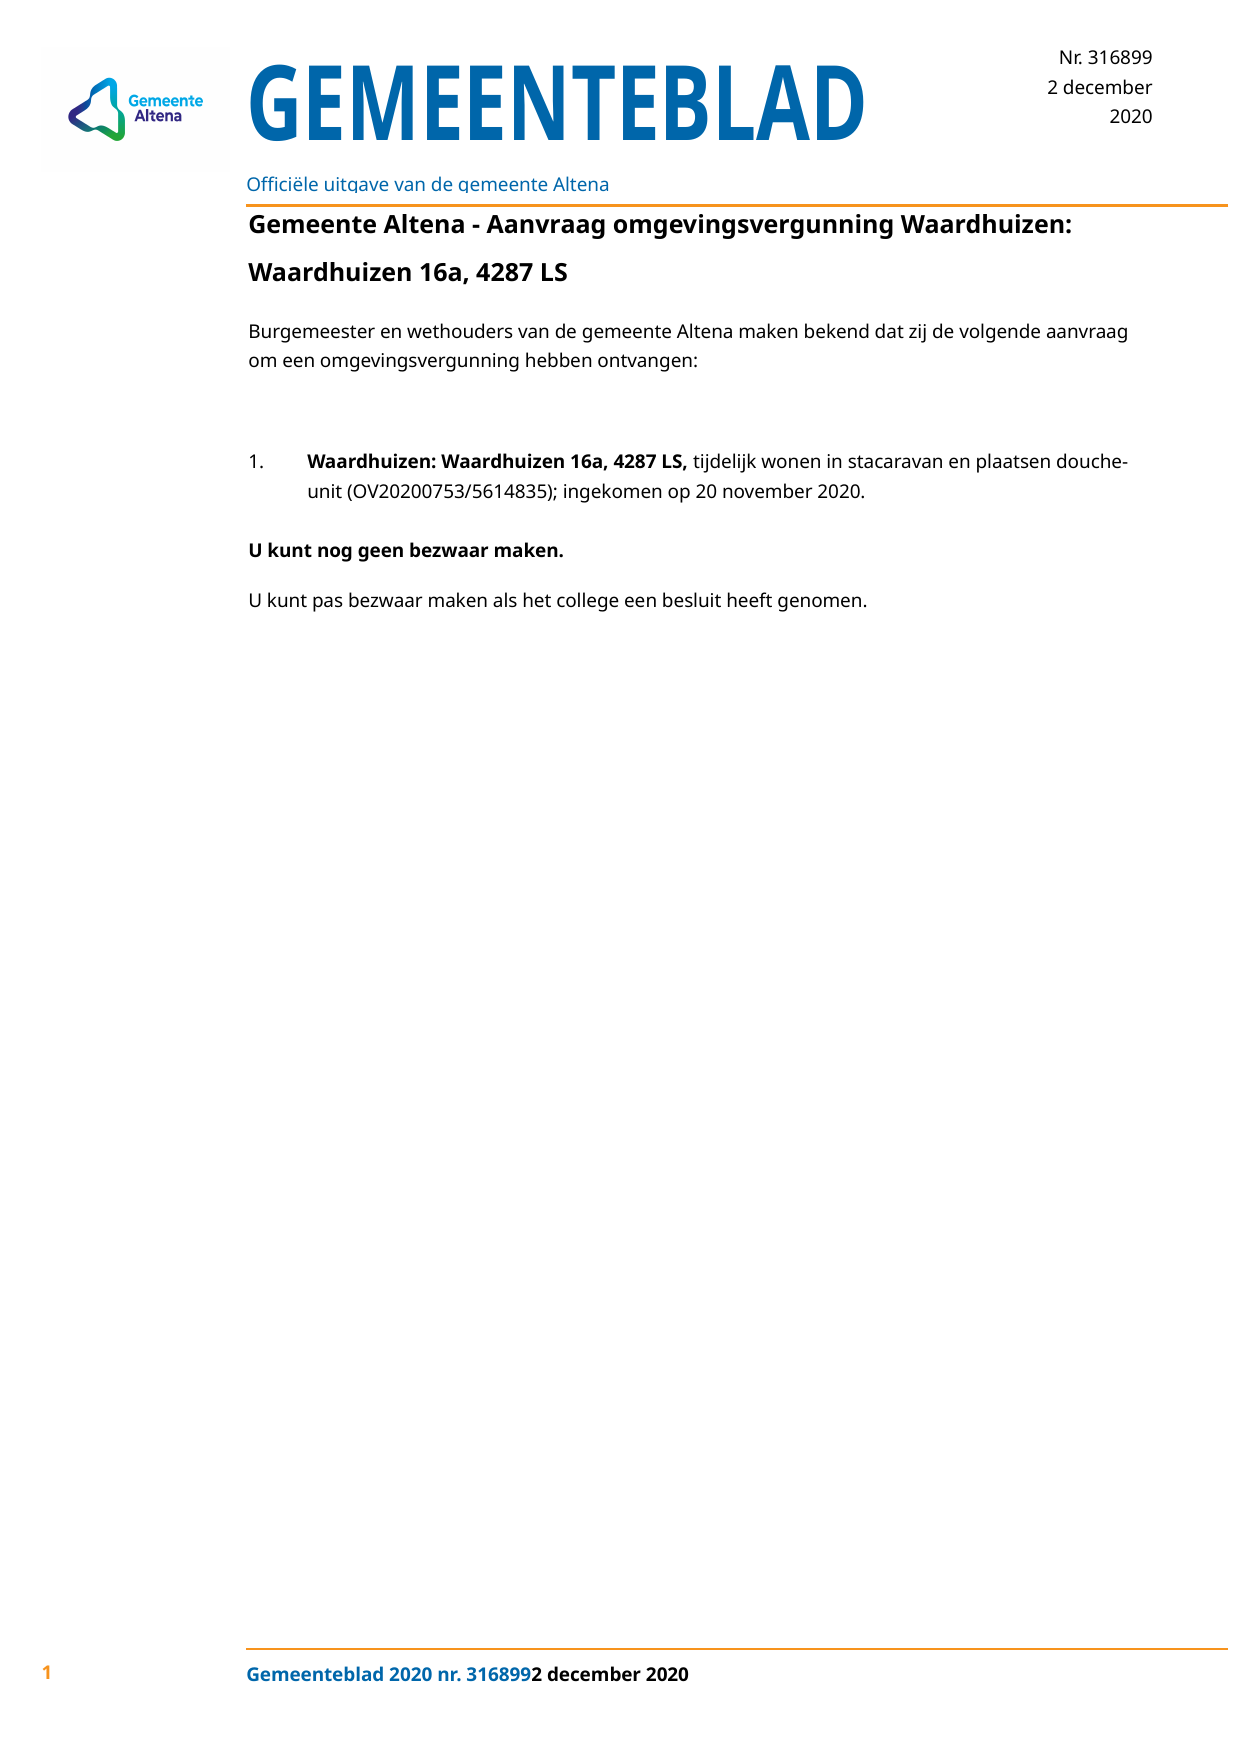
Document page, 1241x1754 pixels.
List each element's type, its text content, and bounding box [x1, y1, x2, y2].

text U kunt pas bezwaar maken als het college een besluit heeft genomen. [248, 587, 1152, 613]
picture [41, 47, 231, 172]
list Waardhuizen: Waardhuizen 16a, 4287 LS, tijdelijk wonen in stacaravan en plaatsen douche-unit (OV20200753/5614835); ingekomen op 20 november 2020. [248, 448, 1152, 504]
text Gemeente Altena - Aanvraag omgevingsvergunning Waardhuizen: Waardhuizen 16a, 4287 LS [248, 207, 1152, 288]
text U kunt nog geen bezwaar maken. [248, 537, 1152, 563]
text Burgemeester en wethouders van de gemeente Altena maken bekend dat zij de volgende aanvraag om een omgevingsvergunning hebben ontvangen: [248, 318, 1152, 373]
